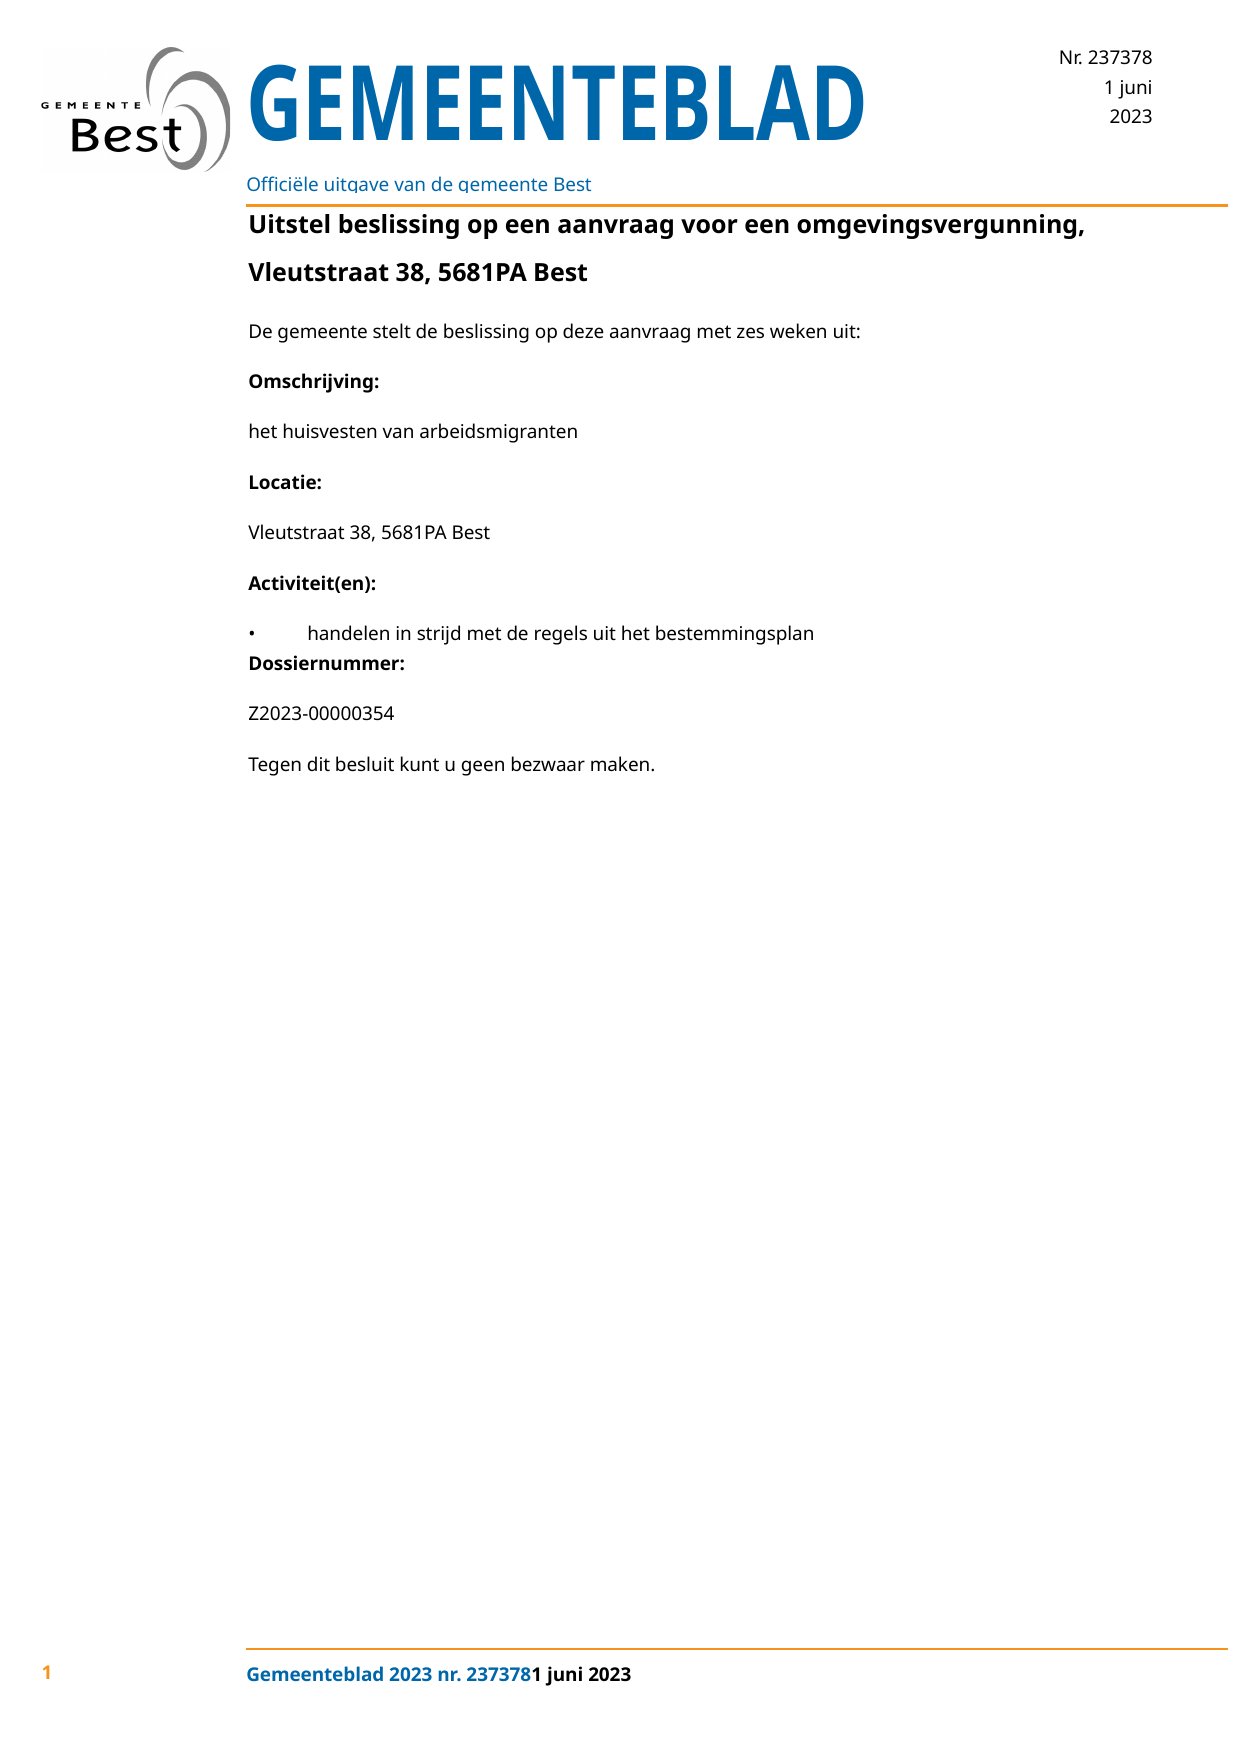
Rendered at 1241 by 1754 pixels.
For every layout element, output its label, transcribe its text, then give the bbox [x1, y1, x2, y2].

text het huisvesten van arbeidsmigranten [248, 419, 1152, 444]
text Uitstel beslissing op een aanvraag voor een omgevingsvergunning, Vleutstraat 38, 5681PA Best [248, 207, 1152, 288]
text Dossiernummer: [248, 650, 1152, 676]
text Activiteit(en): [248, 570, 1152, 596]
list handelen in strijd met de regels uit het bestemmingsplan [248, 620, 1152, 646]
text Locatie: [248, 469, 1152, 495]
text Tegen dit besluit kunt u geen bezwaar maken. [248, 751, 1152, 777]
text De gemeente stelt de beslissing op deze aanvraag met zes weken uit: [248, 318, 1152, 344]
text Omschrijving: [248, 368, 1152, 394]
text Z2023-00000354 [248, 700, 1152, 726]
picture [41, 47, 231, 172]
text Vleutstraat 38, 5681PA Best [248, 519, 1152, 545]
